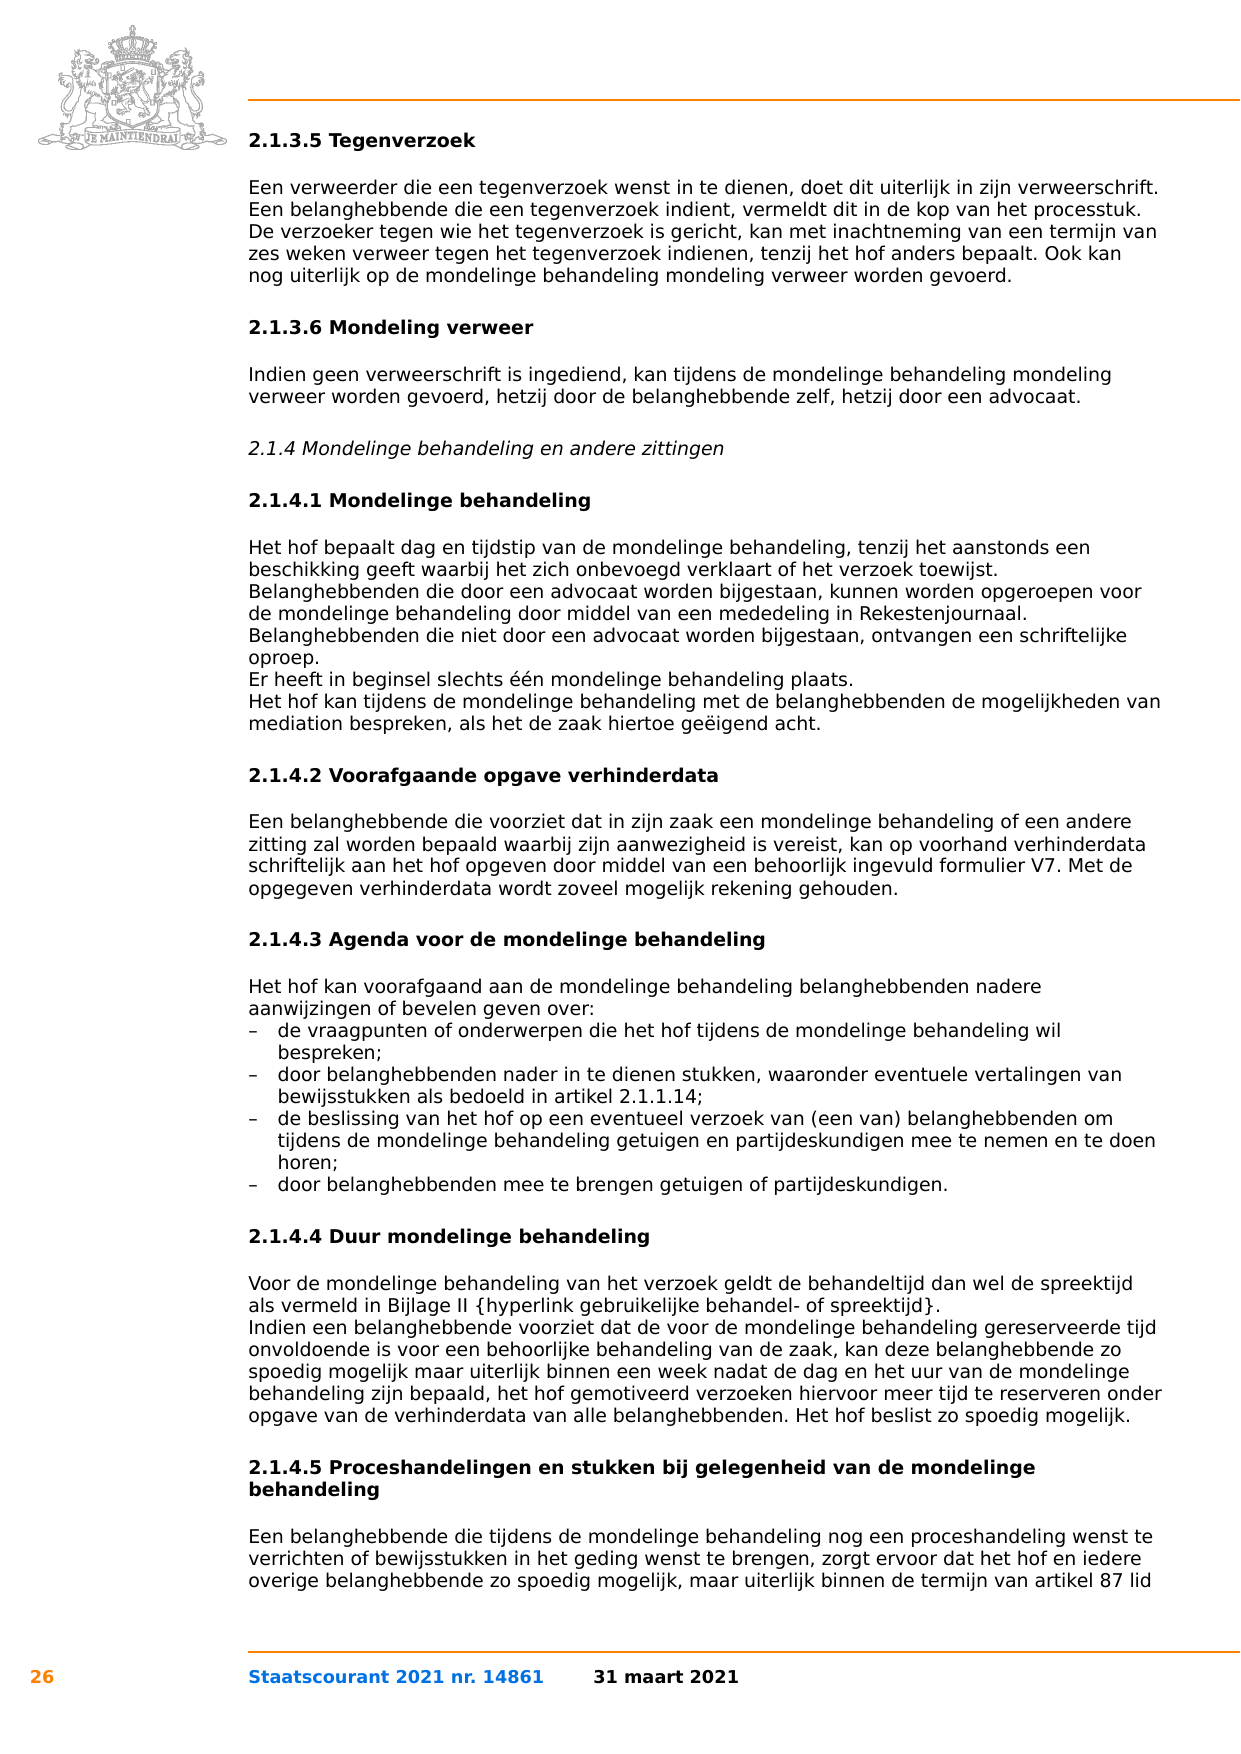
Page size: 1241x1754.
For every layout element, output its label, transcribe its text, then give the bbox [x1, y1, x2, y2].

subtitle 2.1.4 Mondelinge behandeling en andere zittingen [248, 438, 1163, 460]
text Een verweerder die een tegenverzoek wenst in te dienen, doet dit uiterlijk in zijn verweerschrift. [248, 177, 1163, 199]
text Voor de mondelinge behandeling van het verzoek geldt de behandeltijd dan wel de spreektijd als vermeld in Bijlage II {hyperlink gebruikelijke behandel- of spreektijd}. [248, 1273, 1163, 1317]
text Een belanghebbende die tijdens de mondelinge behandeling nog een proceshandeling wenst te verrichten of bewijsstukken in het geding wenst te brengen, zorgt ervoor dat het hof en iedere overige belanghebbende zo spoedig mogelijk, maar uiterlijk binnen de termijn van artikel 87 lid [248, 1526, 1163, 1592]
subtitle 2.1.4.3 Agenda voor de mondelinge behandeling [248, 929, 1163, 951]
text Indien een belanghebbende voorziet dat de voor de mondelinge behandeling gereserveerde tijd onvoldoende is voor een behoorlijke behandeling van de zaak, kan deze belanghebbende zo spoedig mogelijk maar uiterlijk binnen een week nadat de dag en het uur van de mondelinge behandeling zijn bepaald, het hof gemotiveerd verzoeken hiervoor meer tijd te reserveren onder opgave van de verhinderdata van alle belanghebbenden. Het hof beslist zo spoedig mogelijk. [248, 1317, 1163, 1427]
subtitle 2.1.4.4 Duur mondelinge behandeling [248, 1226, 1163, 1248]
subtitle 2.1.4.5 Proceshandelingen en stukken bij gelegenheid van de mondelinge behandeling [248, 1457, 1163, 1501]
text – door belanghebbenden nader in te dienen stukken, waaronder eventuele vertalingen van bewijsstukken als bedoeld in artikel 2.1.1.14; [248, 1064, 1163, 1108]
text – de beslissing van het hof op een eventueel verzoek van (een van) belanghebbenden om tijdens de mondelinge behandeling getuigen en partijdeskundigen mee te nemen en te doen horen; [248, 1108, 1163, 1174]
text Het hof kan tijdens de mondelinge behandeling met de belanghebbenden de mogelijkheden van mediation bespreken, als het de zaak hiertoe geëigend acht. [248, 691, 1163, 734]
text – door belanghebbenden mee te brengen getuigen of partijdeskundigen. [248, 1174, 1163, 1196]
text Een belanghebbende die een tegenverzoek indient, vermeldt dit in de kop van het processtuk. [248, 199, 1163, 221]
text Indien geen verweerschrift is ingediend, kan tijdens de mondelinge behandeling mondeling verweer worden gevoerd, hetzij door de belanghebbende zelf, hetzij door een advocaat. [248, 364, 1163, 408]
text Het hof kan voorafgaand aan de mondelinge behandeling belanghebbenden nadere aanwijzingen of bevelen geven over: [248, 976, 1163, 1020]
text De verzoeker tegen wie het tegenverzoek is gericht, kan met inachtneming van een termijn van zes weken verweer tegen het tegenverzoek indienen, tenzij het hof anders bepaalt. Ook kan nog uiterlijk op de mondelinge behandeling mondeling verweer worden gevoerd. [248, 221, 1163, 287]
text Een belanghebbende die voorziet dat in zijn zaak een mondelinge behandeling of een andere zitting zal worden bepaald waarbij zijn aanwezigheid is vereist, kan op voorhand verhinderdata schriftelijk aan het hof opgeven door middel van een behoorlijk ingevuld formulier V7. Met de opgegeven verhinderdata wordt zoveel mogelijk rekening gehouden. [248, 811, 1163, 899]
subtitle 2.1.4.1 Mondelinge behandeling [248, 490, 1163, 512]
picture [38, 25, 227, 150]
text Er heeft in beginsel slechts één mondelinge behandeling plaats. [248, 668, 1163, 691]
subtitle 2.1.3.5 Tegenverzoek [248, 130, 1163, 152]
subtitle 2.1.3.6 Mondeling verweer [248, 317, 1163, 339]
subtitle 2.1.4.2 Voorafgaande opgave verhinderdata [248, 764, 1163, 786]
text Het hof bepaalt dag en tijdstip van de mondelinge behandeling, tenzij het aanstonds een beschikking geeft waarbij het zich onbevoegd verklaart of het verzoek toewijst. Belanghebbenden die door een advocaat worden bijgestaan, kunnen worden opgeroepen voor de mondelinge behandeling door middel van een mededeling in Rekestenjournaal. Belanghebbenden die niet door een advocaat worden bijgestaan, ontvangen een schriftelijke oproep. [248, 537, 1163, 668]
text – de vraagpunten of onderwerpen die het hof tijdens de mondelinge behandeling wil bespreken; [248, 1020, 1163, 1064]
